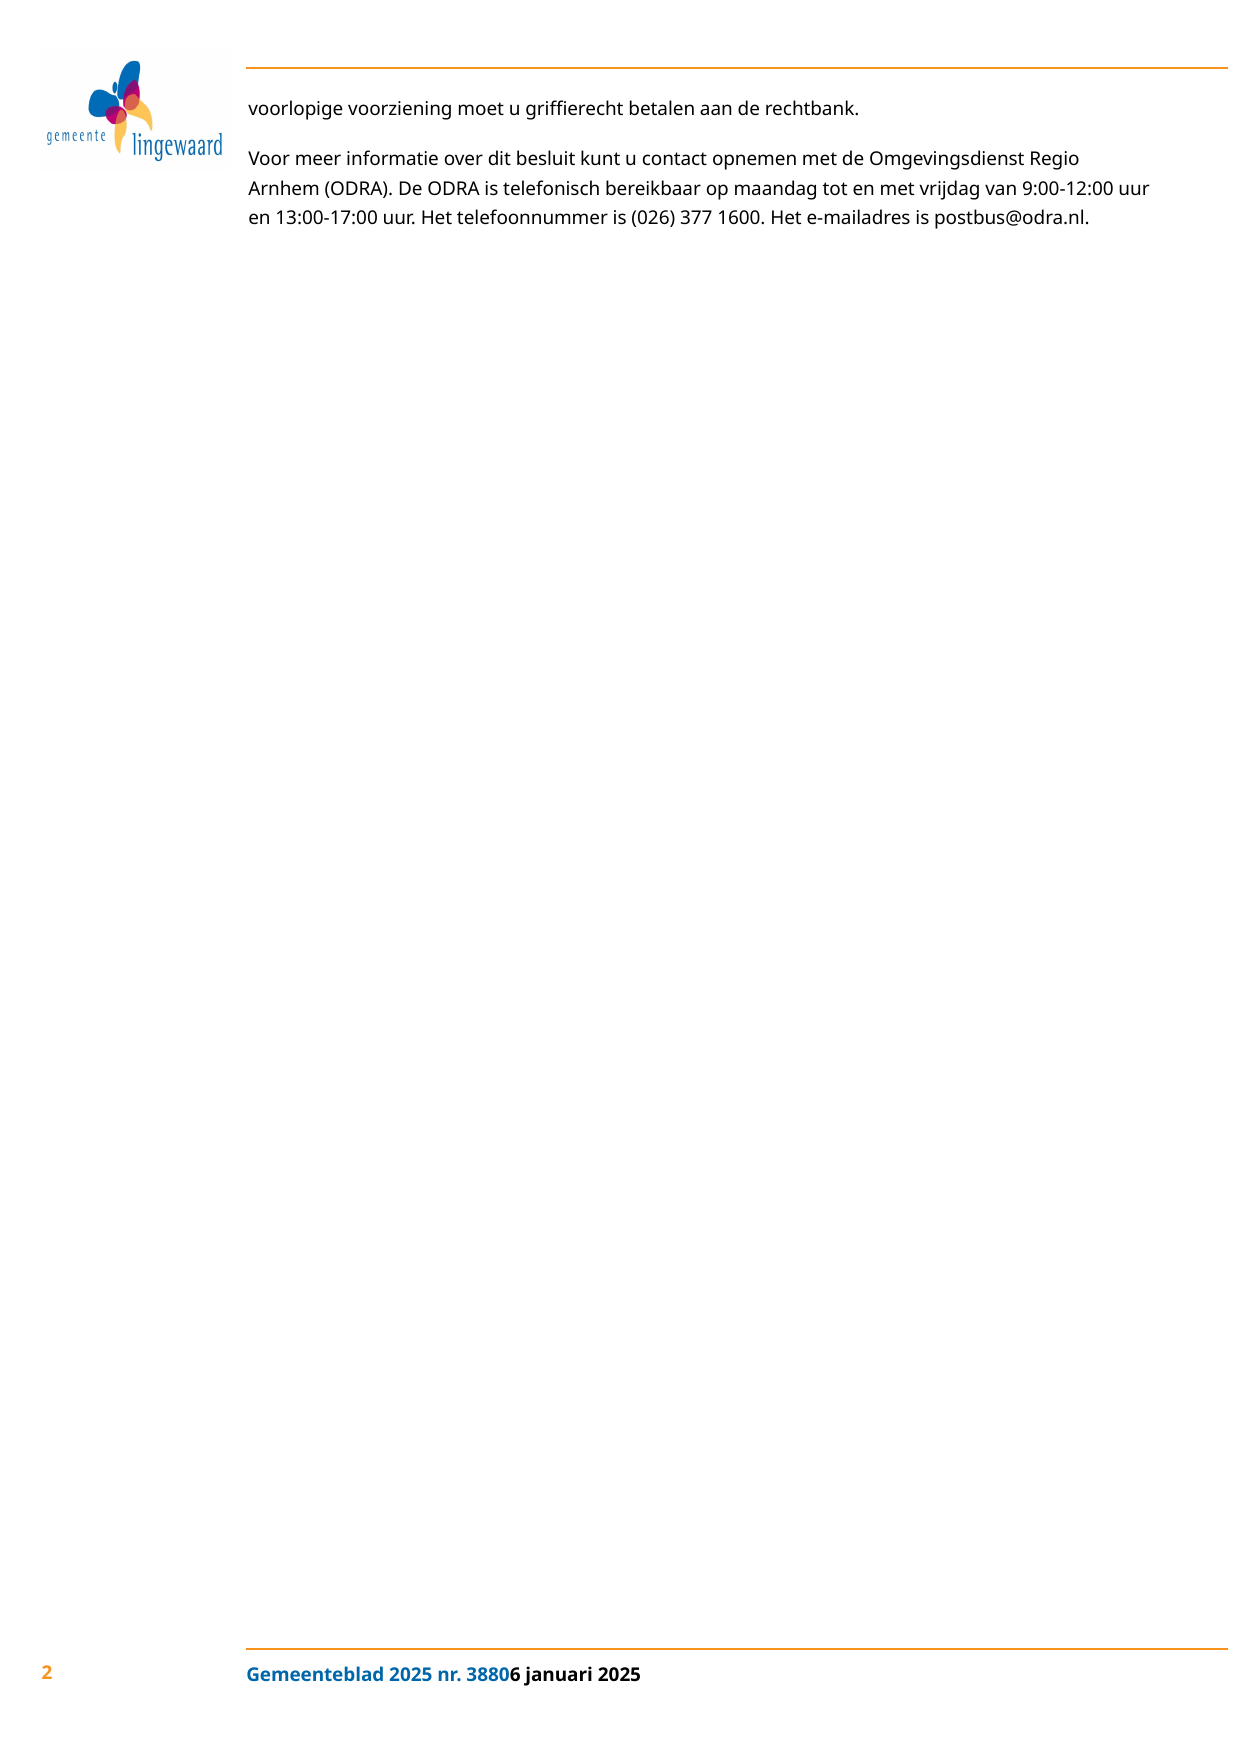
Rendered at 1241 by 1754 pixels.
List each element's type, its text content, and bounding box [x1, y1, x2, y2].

text voorlopige voorziening moet u griffierecht betalen aan de rechtbank. [248, 95, 1152, 121]
text Voor meer informatie over dit besluit kunt u contact opnemen met de Omgevingsdienst Regio Arnhem (ODRA). De ODRA is telefonisch bereikbaar op maandag tot en met vrijdag van 9:00-12:00 uur en 13:00-17:00 uur. Het telefoonnummer is (026) 377 1600. Het e-mailadres is postbus@odra.nl. [248, 145, 1152, 230]
picture [41, 47, 231, 172]
